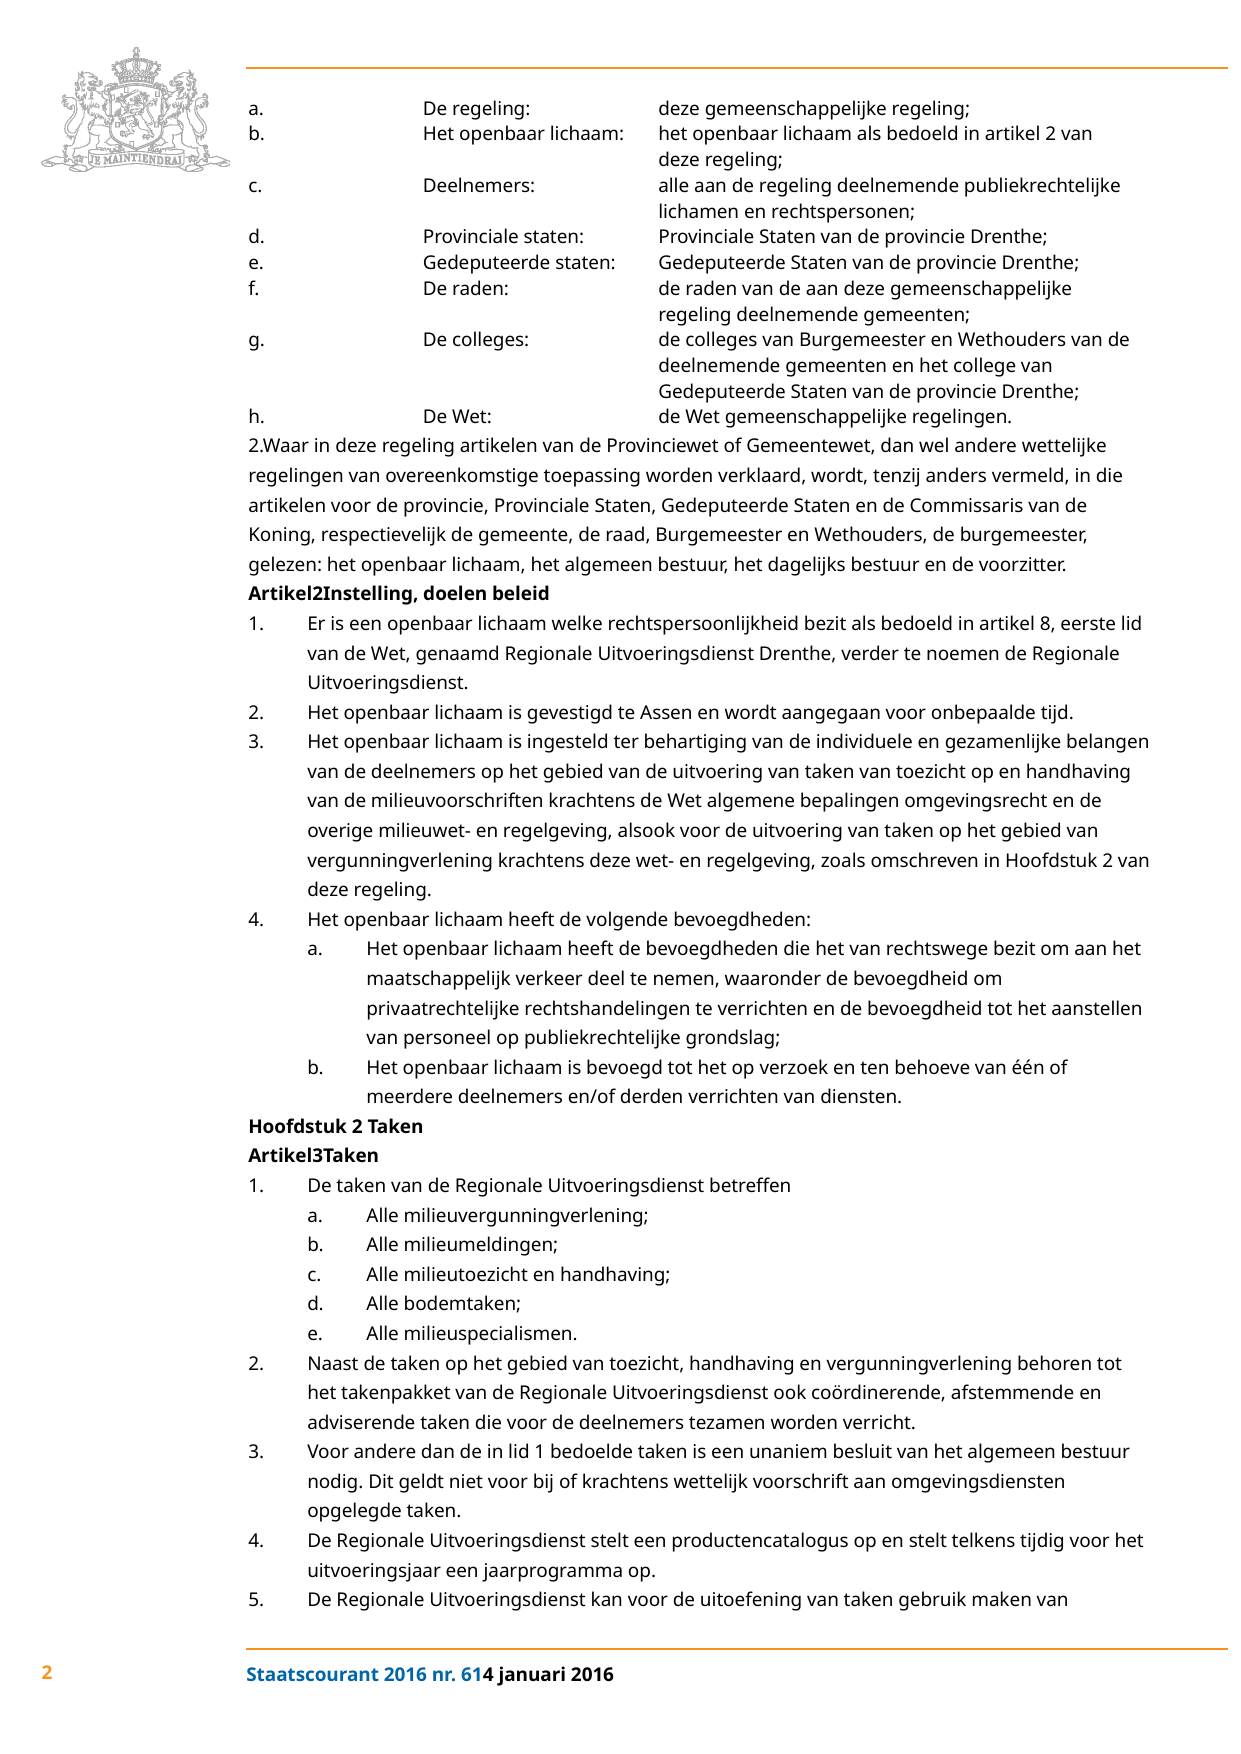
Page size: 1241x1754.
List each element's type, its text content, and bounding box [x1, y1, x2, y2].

list Naast de taken op het gebied van toezicht, handhaving en vergunningverlening behoren tot het takenpakket van de Regionale Uitvoeringsdienst ook coördinerende, afstemmende en adviserende taken die voor de deelnemers tezamen worden verricht. [248, 1350, 1152, 1434]
table_cell [423, 378, 658, 404]
text 2.Waar in deze regeling artikelen van de Provinciewet of Gemeentewet, dan wel andere wettelijke regelingen van overeenkomstige toepassing worden verklaard, wordt, tenzij anders vermeld, in die artikelen voor de provincie, Provinciale Staten, Gedeputeerde Staten en de Commissaris van de Koning, respectievelijk de gemeente, de raad, Burgemeester en Wethouders, de burgemeester, gelezen: het openbaar lichaam, het algemeen bestuur, het dagelijks bestuur en de voorzitter. [248, 433, 1152, 577]
table_cell het openbaar lichaam als bedoeld in artikel 2 van [658, 121, 1152, 146]
list Het openbaar lichaam is bevoegd tot het op verzoek en ten behoeve van één of meerdere deelnemers en/of derden verrichten van diensten. [307, 1054, 1152, 1109]
list Het openbaar lichaam heeft de volgende bevoegdheden: [248, 906, 1152, 932]
table_cell De colleges: [423, 326, 658, 352]
table_cell de raden van de aan deze gemeenschappelijke [658, 275, 1152, 301]
table_cell [248, 198, 423, 223]
list Het openbaar lichaam heeft de bevoegdheden die het van rechtswege bezit om aan het maatschappelijk verkeer deel te nemen, waaronder de bevoegdheid om privaatrechtelijke rechtshandelingen te verrichten en de bevoegdheid tot het aanstellen van personeel op publiekrechtelijke grondslag; [307, 936, 1152, 1050]
table_cell Provinciale Staten van de provincie Drenthe; [658, 224, 1152, 249]
table_cell De Wet: [423, 404, 658, 429]
list Alle milieutoezicht en handhaving; [307, 1261, 1152, 1287]
table_cell Provinciale staten: [423, 224, 658, 249]
table_cell Het openbaar lichaam: [423, 121, 658, 146]
list Voor andere dan de in lid 1 bedoelde taken is een unaniem besluit van het algemeen bestuur nodig. Dit geldt niet voor bij of krachtens wettelijk voorschrift aan omgevingsdiensten opgelegde taken. [248, 1438, 1152, 1523]
text Artikel3Taken [248, 1143, 1152, 1168]
table_cell Gedeputeerde Staten van de provincie Drenthe; [658, 249, 1152, 275]
text Artikel2Instelling, doelen beleid [248, 581, 1152, 606]
table_cell g. [248, 326, 423, 352]
table_cell [248, 378, 423, 404]
table_cell Gedeputeerde Staten van de provincie Drenthe; [658, 378, 1152, 404]
list Alle milieumeldingen; [307, 1231, 1152, 1257]
list De Regionale Uitvoeringsdienst kan voor de uitoefening van taken gebruik maken van [248, 1586, 1152, 1612]
table_header De regeling: [423, 95, 658, 121]
table_cell e. [248, 249, 423, 275]
list De taken van de Regionale Uitvoeringsdienst betreffen [248, 1172, 1152, 1198]
table_cell Deelnemers: [423, 172, 658, 198]
table_cell [423, 352, 658, 378]
table_cell [248, 146, 423, 172]
table_cell b. [248, 121, 423, 146]
table_cell [248, 352, 423, 378]
table_cell f. [248, 275, 423, 301]
table_cell deelnemende gemeenten en het college van [658, 352, 1152, 378]
table_cell regeling deelnemende gemeenten; [658, 301, 1152, 326]
list Alle bodemtaken; [307, 1291, 1152, 1316]
list Alle milieuvergunningverlening; [307, 1202, 1152, 1227]
table_cell Gedeputeerde staten: [423, 249, 658, 275]
table_cell de Wet gemeenschappelijke regelingen. [658, 404, 1152, 429]
list Het openbaar lichaam is gevestigd te Assen en wordt aangegaan voor onbepaalde tijd. [248, 699, 1152, 724]
list Het openbaar lichaam is ingesteld ter behartiging van de individuele en gezamenlijke belangen van de deelnemers op het gebied van de uitvoering van taken van toezicht op en handhaving van de milieuvoorschriften krachtens de Wet algemene bepalingen omgevingsrecht en de overige milieuwet- en regelgeving, alsook voor de uitvoering van taken op het gebied van vergunningverlening krachtens deze wet- en regelgeving, zoals omschreven in Hoofdstuk 2 van deze regeling. [248, 728, 1152, 902]
table_cell [423, 198, 658, 223]
list Er is een openbaar lichaam welke rechtspersoonlijkheid bezit als bedoeld in artikel 8, eerste lid van de Wet, genaamd Regionale Uitvoeringsdienst Drenthe, verder te noemen de Regionale Uitvoeringsdienst. [248, 610, 1152, 695]
table_cell de colleges van Burgemeester en Wethouders van de [658, 326, 1152, 352]
table_cell alle aan de regeling deelnemende publiekrechtelijke [658, 172, 1152, 198]
table_cell [423, 146, 658, 172]
table_cell De raden: [423, 275, 658, 301]
table_cell lichamen en rechtspersonen; [658, 198, 1152, 223]
list Alle milieuspecialismen. [307, 1320, 1152, 1346]
table_cell deze regeling; [658, 146, 1152, 172]
table_cell h. [248, 404, 423, 429]
table_cell c. [248, 172, 423, 198]
table_cell d. [248, 224, 423, 249]
text Hoofdstuk 2 Taken [248, 1113, 1152, 1139]
table_header deze gemeenschappelijke regeling; [658, 95, 1152, 121]
list De Regionale Uitvoeringsdienst stelt een productencatalogus op en stelt telkens tijdig voor het uitvoeringsjaar een jaarprogramma op. [248, 1527, 1152, 1582]
table_cell [423, 301, 658, 326]
picture [41, 47, 231, 172]
table_cell [248, 301, 423, 326]
table_header a. [248, 95, 423, 121]
